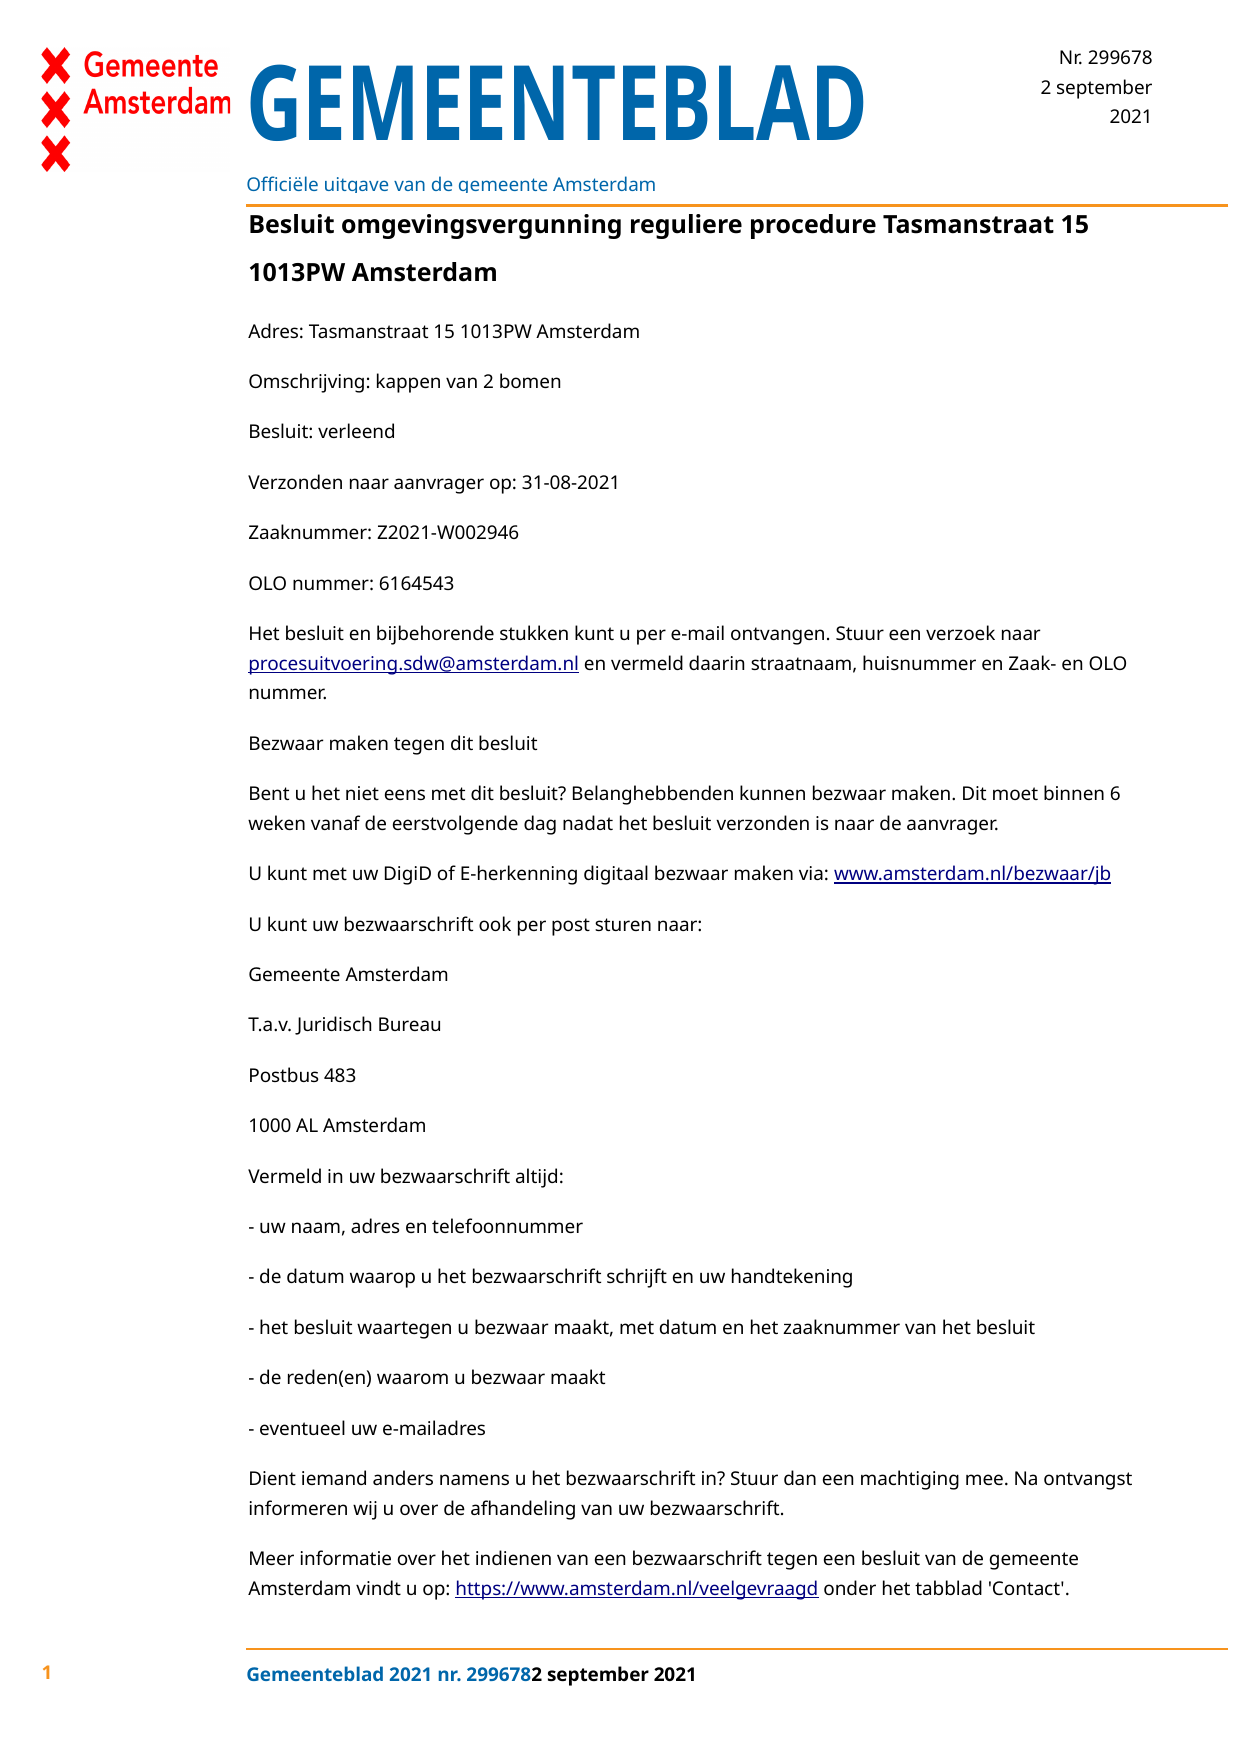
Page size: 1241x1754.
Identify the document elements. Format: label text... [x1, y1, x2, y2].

text 1000 AL Amsterdam [248, 1112, 1152, 1138]
text Bent u het niet eens met dit besluit? Belanghebbenden kunnen bezwaar maken. Dit moet binnen 6 weken vanaf de eerstvolgende dag nadat het besluit verzonden is naar de aanvrager. [248, 780, 1152, 836]
text OLO nummer: 6164543 [248, 570, 1152, 596]
text Verzonden naar aanvrager op: 31-08-2021 [248, 469, 1152, 495]
text T.a.v. Juridisch Bureau [248, 1012, 1152, 1037]
text Gemeente Amsterdam [248, 961, 1152, 987]
text Omschrijving: kappen van 2 bomen [248, 368, 1152, 394]
text Vermeld in uw bezwaarschrift altijd: [248, 1163, 1152, 1189]
text Adres: Tasmanstraat 15 1013PW Amsterdam [248, 318, 1152, 344]
text Besluit omgevingsvergunning reguliere procedure Tasmanstraat 15 1013PW Amsterdam [248, 207, 1152, 288]
picture [41, 47, 231, 172]
text Meer informatie over het indienen van een bezwaarschrift tegen een besluit van de gemeente Amsterdam vindt u op: https://www.amsterdam.nl/veelgevraagd onder het tabblad 'Contact'. [248, 1545, 1152, 1601]
text Postbus 483 [248, 1062, 1152, 1088]
text - uw naam, adres en telefoonnummer [248, 1213, 1152, 1239]
text - de datum waarop u het bezwaarschrift schrijft en uw handtekening [248, 1264, 1152, 1289]
text Het besluit en bijbehorende stukken kunt u per e-mail ontvangen. Stuur een verzoek naar procesuitvoering.sdw@amsterdam.nl en vermeld daarin straatnaam, huisnummer en Zaak- en OLO nummer. [248, 620, 1152, 705]
text - de reden(en) waarom u bezwaar maakt [248, 1364, 1152, 1390]
text Zaaknummer: Z2021-W002946 [248, 519, 1152, 545]
text Bezwaar maken tegen dit besluit [248, 730, 1152, 756]
text - het besluit waartegen u bezwaar maakt, met datum en het zaaknummer van het besluit [248, 1314, 1152, 1340]
text U kunt uw bezwaarschrift ook per post sturen naar: [248, 911, 1152, 937]
text Dient iemand anders namens u het bezwaarschrift in? Stuur dan een machtiging mee. Na ontvangst informeren wij u over de afhandeling van uw bezwaarschrift. [248, 1465, 1152, 1521]
text - eventueel uw e-mailadres [248, 1415, 1152, 1441]
text U kunt met uw DigiD of E-herkenning digitaal bezwaar maken via: www.amsterdam.nl/bezwaar/jb [248, 860, 1152, 886]
text Besluit: verleend [248, 419, 1152, 444]
